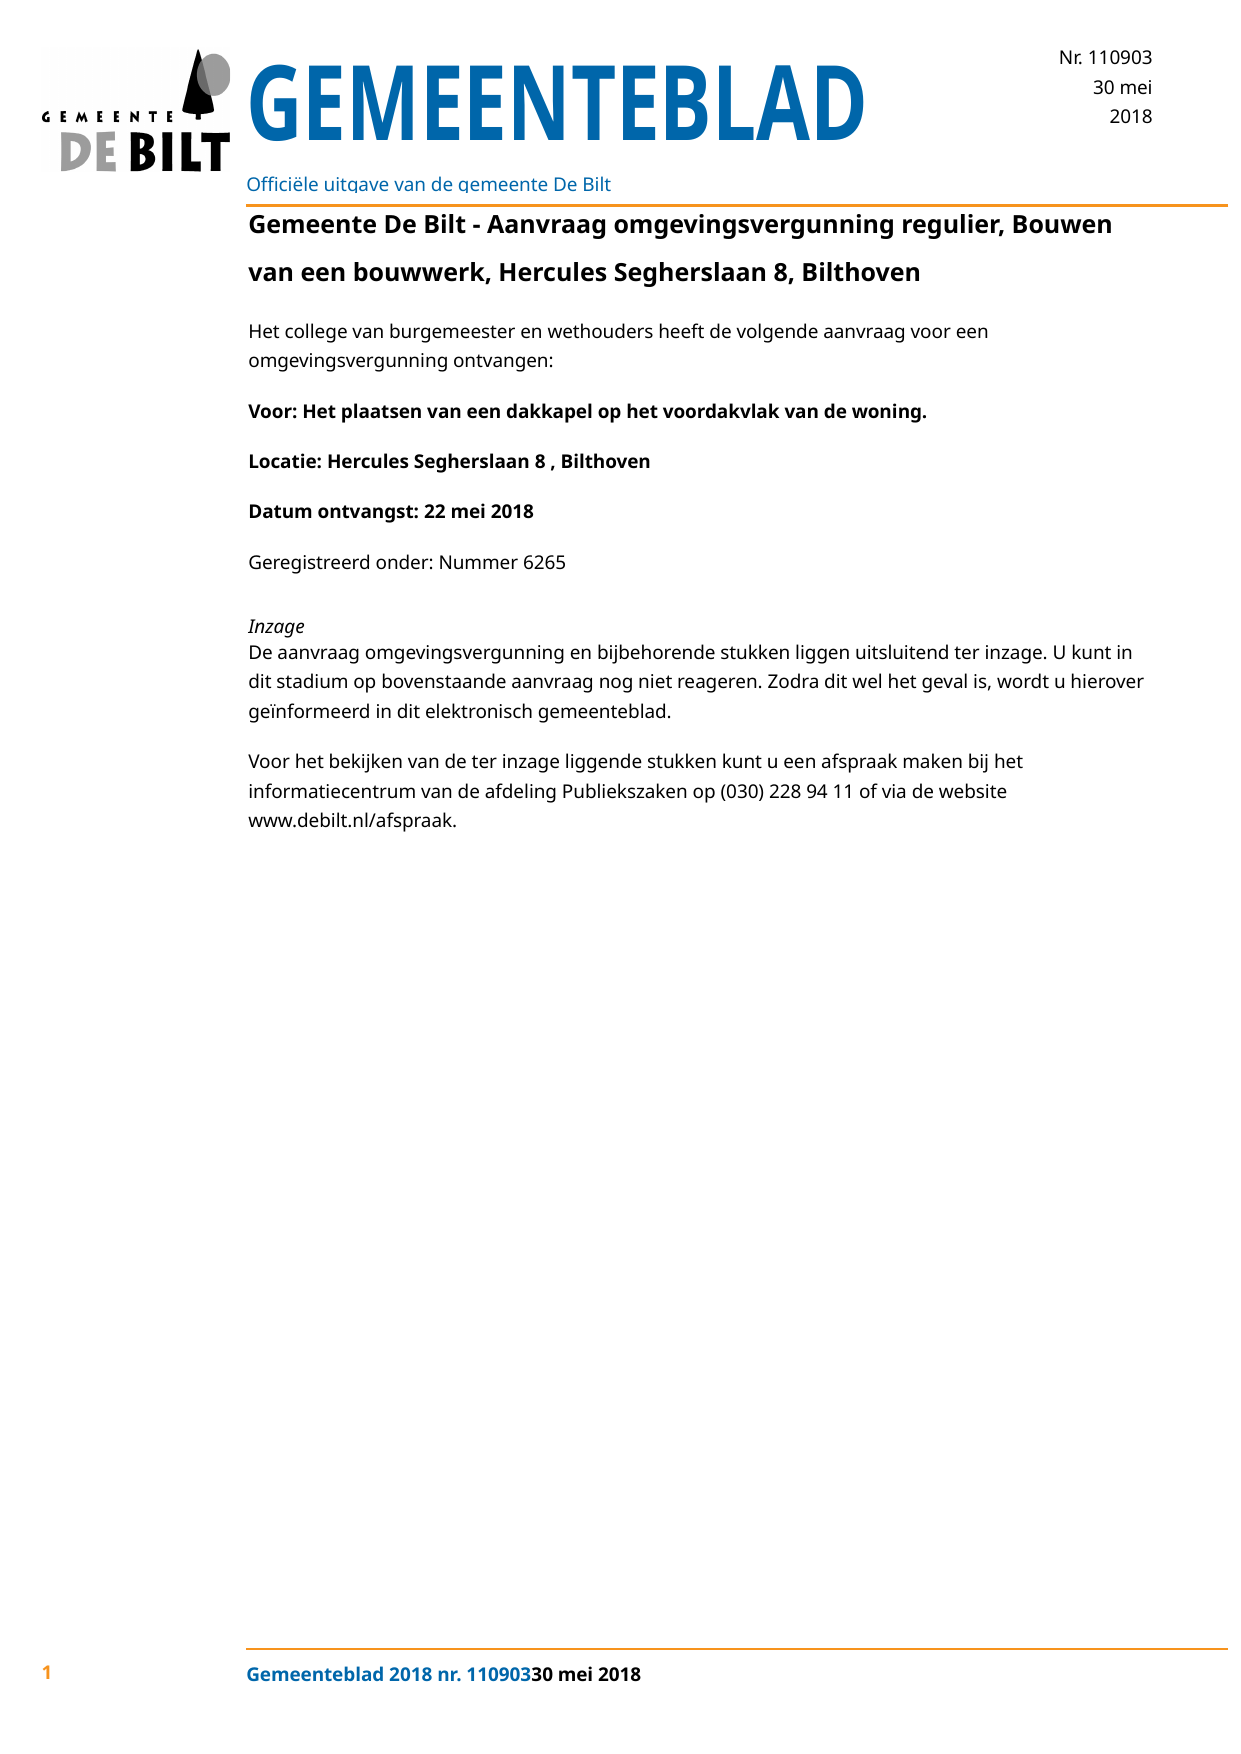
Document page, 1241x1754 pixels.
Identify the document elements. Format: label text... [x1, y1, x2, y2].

text Gemeente De Bilt - Aanvraag omgevingsvergunning regulier, Bouwen van een bouwwerk, Hercules Segherslaan 8, Bilthoven [248, 207, 1152, 288]
text De aanvraag omgevingsvergunning en bijbehorende stukken liggen uitsluitend ter inzage. U kunt in dit stadium op bovenstaande aanvraag nog niet reageren. Zodra dit wel het geval is, wordt u hierover geïnformeerd in dit elektronisch gemeenteblad. [248, 639, 1152, 724]
text Datum ontvangst: 22 mei 2018 [248, 499, 1152, 524]
text Voor: Het plaatsen van een dakkapel op het voordakvlak van de woning. [248, 398, 1152, 424]
text Het college van burgemeester en wethouders heeft de volgende aanvraag voor een omgevingsvergunning ontvangen: [248, 318, 1152, 373]
text Geregistreerd onder: Nummer 6265 [248, 549, 1152, 575]
text Voor het bekijken van de ter inzage liggende stukken kunt u een afspraak maken bij het informatiecentrum van de afdeling Publiekszaken op (030) 228 94 11 of via de website www.debilt.nl/afspraak. [248, 748, 1152, 833]
picture [41, 47, 231, 172]
text Inzage [248, 613, 1152, 639]
text Locatie: Hercules Segherslaan 8 , Bilthoven [248, 448, 1152, 474]
